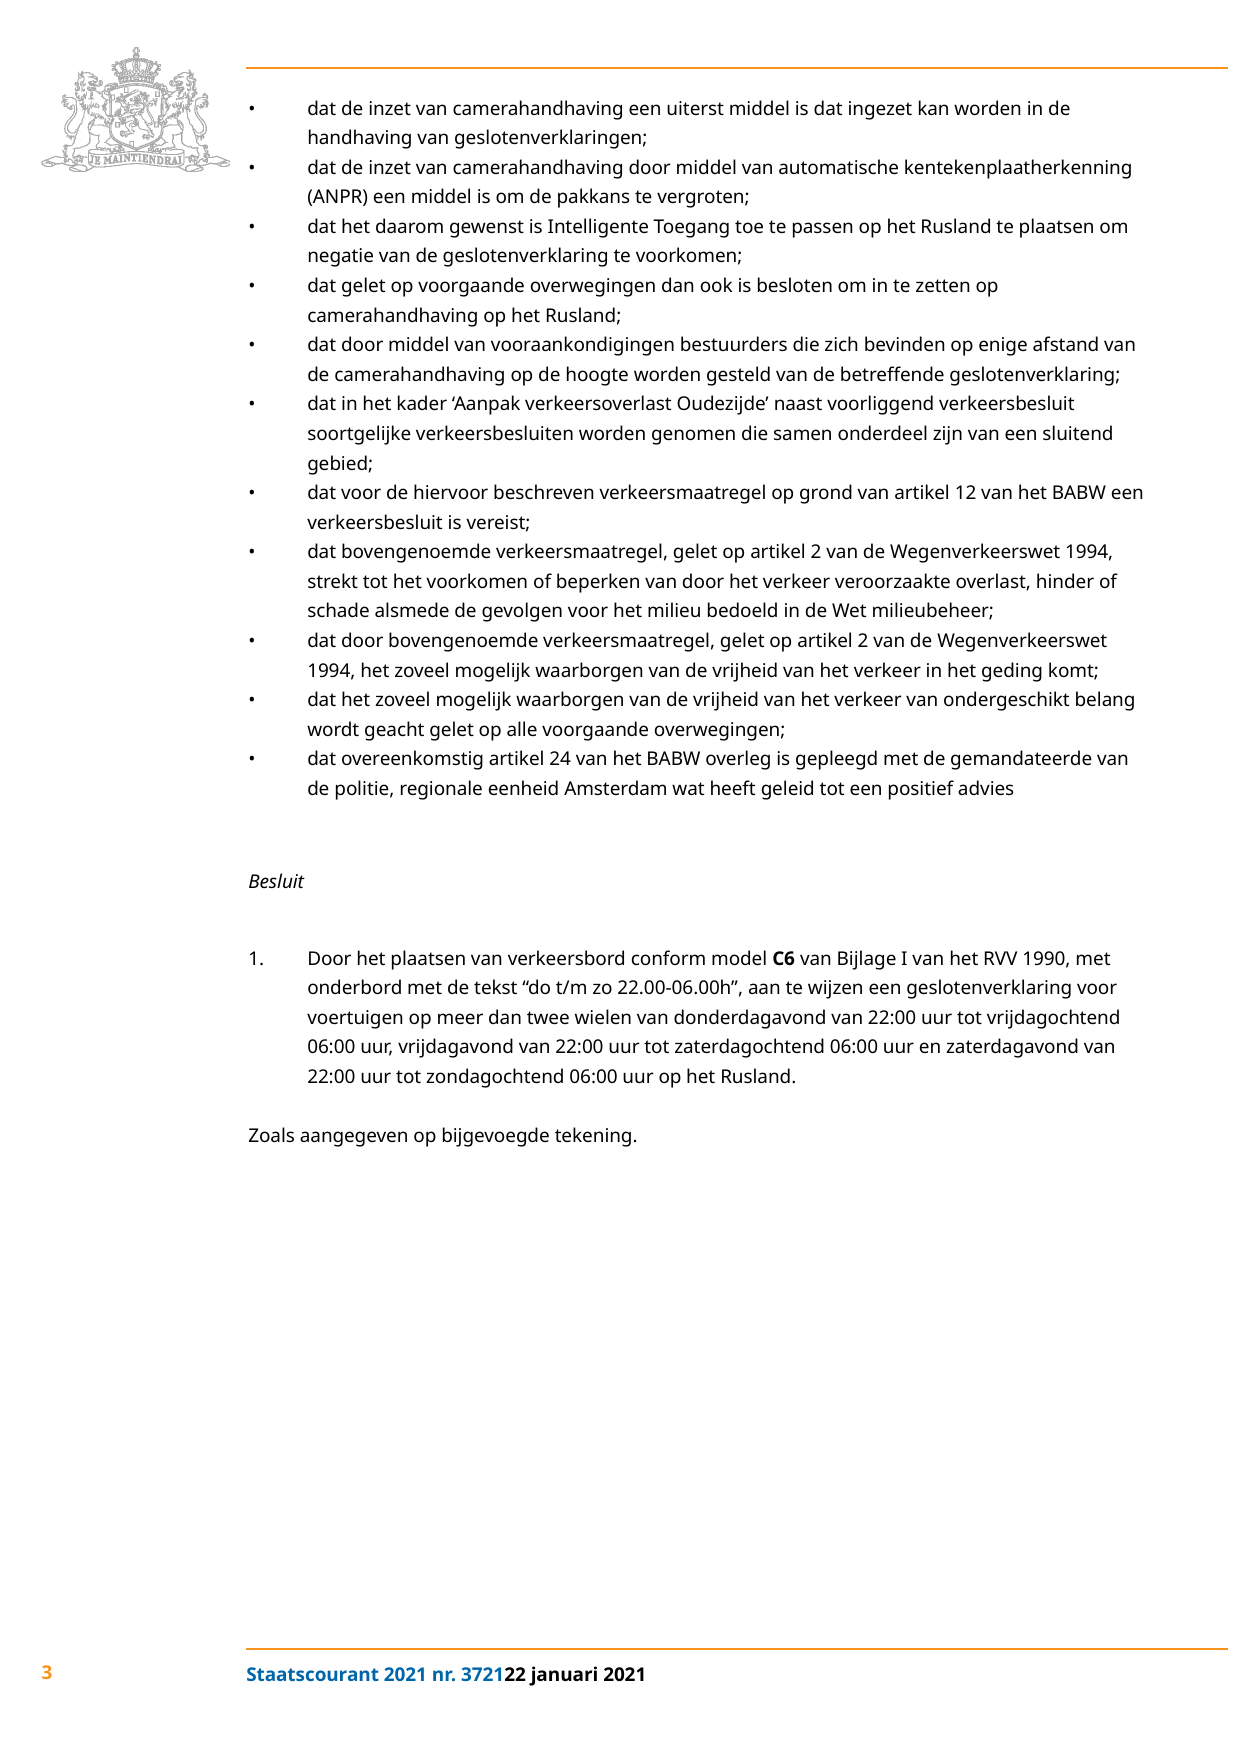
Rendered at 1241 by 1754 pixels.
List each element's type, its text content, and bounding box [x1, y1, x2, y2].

picture [41, 47, 231, 172]
list dat voor de hiervoor beschreven verkeersmaatregel op grond van artikel 12 van het BABW een verkeersbesluit is vereist; [248, 479, 1152, 535]
list Door het plaatsen van verkeersbord conform model C6 van Bijlage I van het RVV 1990, met onderbord met de tekst “do t/m zo 22.00-06.00h”, aan te wijzen een geslotenverklaring voor voertuigen op meer dan twee wielen van donderdagavond van 22:00 uur tot vrijdagochtend 06:00 uur, vrijdagavond van 22:00 uur tot zaterdagochtend 06:00 uur en zaterdagavond van 22:00 uur tot zondagochtend 06:00 uur op het Rusland. [248, 945, 1152, 1089]
text Zoals aangegeven op bijgevoegde tekening. [248, 1122, 1152, 1148]
list dat door middel van vooraankondigingen bestuurders die zich bevinden op enige afstand van de camerahandhaving op de hoogte worden gesteld van de betreffende geslotenverklaring; [248, 331, 1152, 387]
list dat het daarom gewenst is Intelligente Toegang toe te passen op het Rusland te plaatsen om negatie van de geslotenverklaring te voorkomen; [248, 213, 1152, 268]
list dat door bovengenoemde verkeersmaatregel, gelet op artikel 2 van de Wegenverkeerswet 1994, het zoveel mogelijk waarborgen van de vrijheid van het verkeer in het geding komt; [248, 627, 1152, 683]
list dat bovengenoemde verkeersmaatregel, gelet op artikel 2 van de Wegenverkeerswet 1994, strekt tot het voorkomen of beperken van door het verkeer veroorzaakte overlast, hinder of schade alsmede de gevolgen voor het milieu bedoeld in de Wet milieubeheer; [248, 538, 1152, 623]
list dat in het kader ‘Aanpak verkeersoverlast Oudezijde’ naast voorliggend verkeersbesluit soortgelijke verkeersbesluiten worden genomen die samen onderdeel zijn van een sluitend gebied; [248, 391, 1152, 476]
list dat het zoveel mogelijk waarborgen van de vrijheid van het verkeer van ondergeschikt belang wordt geacht gelet op alle voorgaande overwegingen; [248, 686, 1152, 742]
list dat overeenkomstig artikel 24 van het BABW overleg is gepleegd met de gemandateerde van de politie, regionale eenheid Amsterdam wat heeft geleid tot een positief advies [248, 746, 1152, 801]
list dat gelet op voorgaande overwegingen dan ook is besloten om in te zetten op camerahandhaving op het Rusland; [248, 272, 1152, 328]
list dat de inzet van camerahandhaving door middel van automatische kentekenplaatherkenning (ANPR) een middel is om de pakkans te vergroten; [248, 154, 1152, 209]
text Besluit [248, 869, 1152, 894]
list dat de inzet van camerahandhaving een uiterst middel is dat ingezet kan worden in de handhaving van geslotenverklaringen; [248, 95, 1152, 150]
